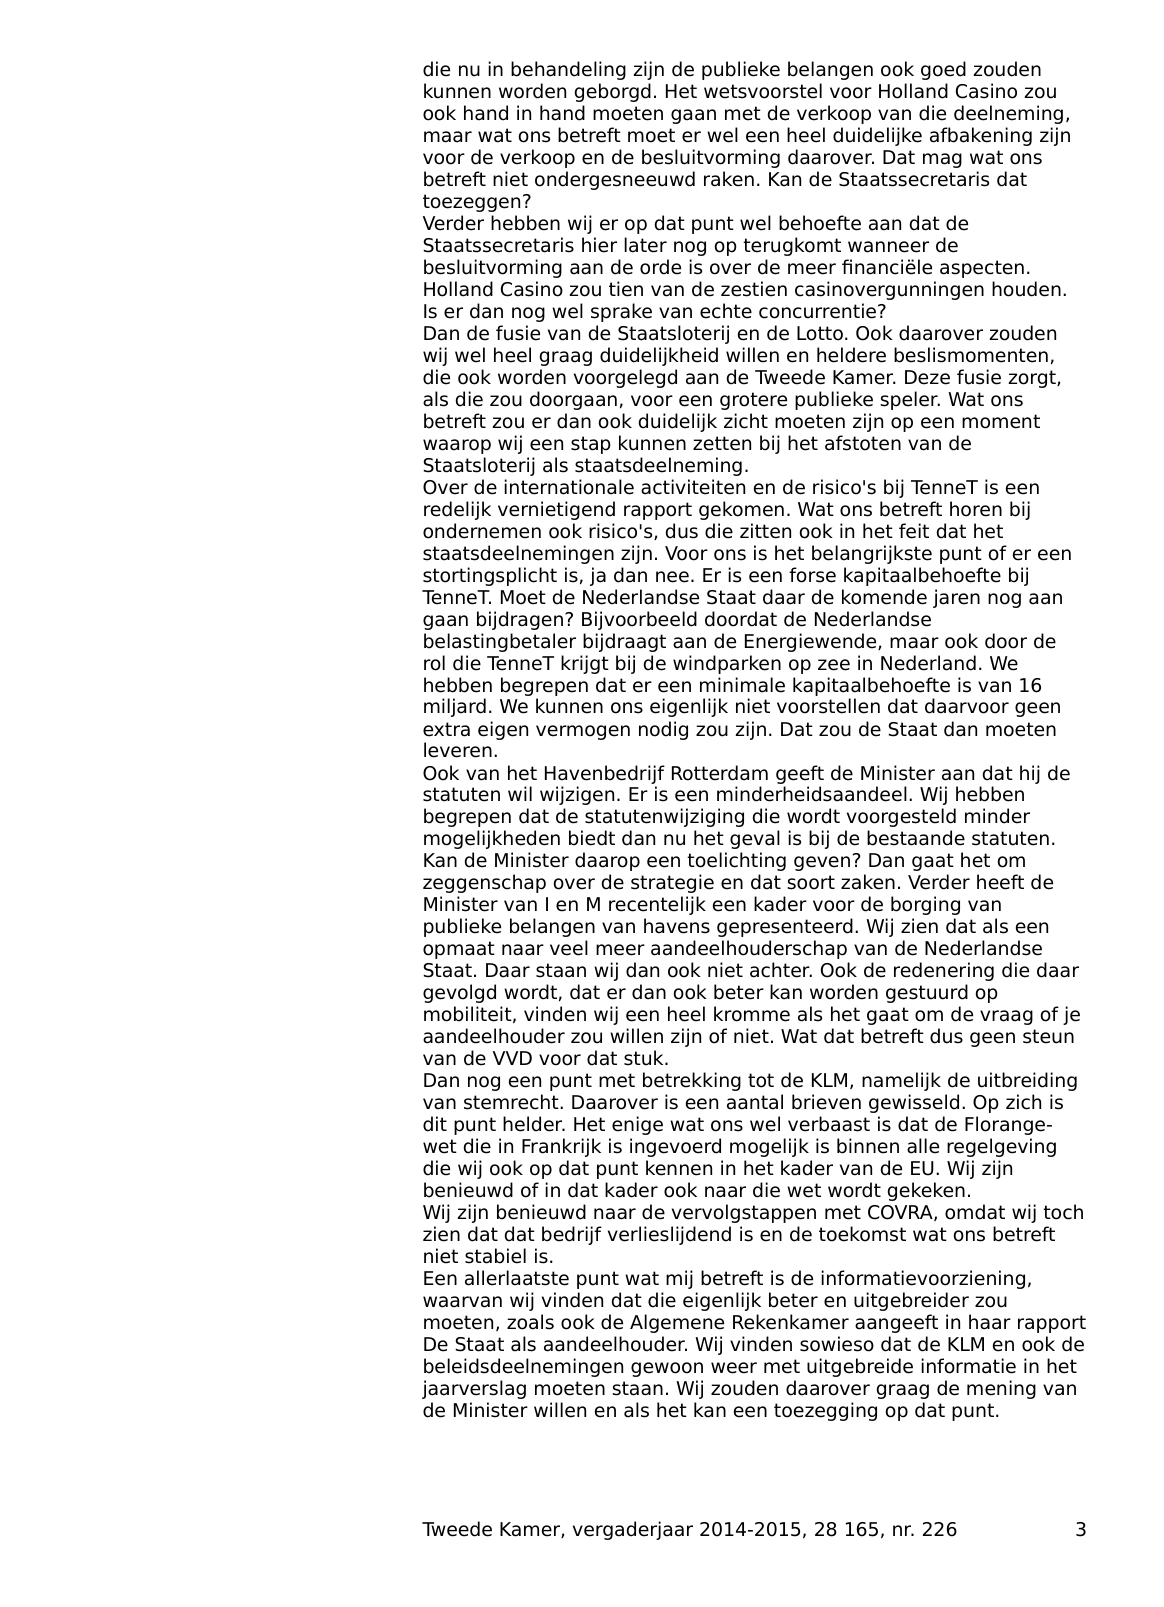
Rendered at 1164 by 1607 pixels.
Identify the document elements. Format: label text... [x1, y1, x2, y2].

text Ook van het Havenbedrijf Rotterdam geeft de Minister aan dat hij de statuten wil wijzigen. Er is een minderheidsaandeel. Wij hebben begrepen dat de statutenwijziging die wordt voorgesteld minder mogelijkheden biedt dan nu het geval is bij de bestaande statuten. Kan de Minister daarop een toelichting geven? Dan gaat het om zeggenschap over de strategie en dat soort zaken. Verder heeft de Minister van I en M recentelijk een kader voor de borging van publieke belangen van havens gepresenteerd. Wij zien dat als een opmaat naar veel meer aandeelhouderschap van de Nederlandse Staat. Daar staan wij dan ook niet achter. Ook de redenering die daar gevolgd wordt, dat er dan ook beter kan worden gestuurd op mobiliteit, vinden wij een heel kromme als het gaat om de vraag of je aandeelhouder zou willen zijn of niet. Wat dat betreft dus geen steun van de VVD voor dat stuk. [422, 762, 1087, 1070]
text Verder hebben wij er op dat punt wel behoefte aan dat de Staatssecretaris hier later nog op terugkomt wanneer de besluitvorming aan de orde is over de meer financiële aspecten. Holland Casino zou tien van de zestien casinovergunningen houden. Is er dan nog wel sprake van echte concurrentie? [422, 213, 1087, 323]
text Over de internationale activiteiten en de risico's bij TenneT is een redelijk vernietigend rapport gekomen. Wat ons betreft horen bij ondernemen ook risico's, dus die zitten ook in het feit dat het staatsdeelnemingen zijn. Voor ons is het belangrijkste punt of er een stortingsplicht is, ja dan nee. Er is een forse kapitaalbehoefte bij TenneT. Moet de Nederlandse Staat daar de komende jaren nog aan gaan bijdragen? Bijvoorbeeld doordat de Nederlandse belastingbetaler bijdraagt aan de Energiewende, maar ook door de rol die TenneT krijgt bij de windparken op zee in Nederland. We hebben begrepen dat er een minimale kapitaalbehoefte is van 16 miljard. We kunnen ons eigenlijk niet voorstellen dat daarvoor geen extra eigen vermogen nodig zou zijn. Dat zou de Staat dan moeten leveren. [422, 477, 1087, 762]
text die nu in behandeling zijn de publieke belangen ook goed zouden kunnen worden geborgd. Het wetsvoorstel voor Holland Casino zou ook hand in hand moeten gaan met de verkoop van die deelneming, maar wat ons betreft moet er wel een heel duidelijke afbakening zijn voor de verkoop en de besluitvorming daarover. Dat mag wat ons betreft niet ondergesneeuwd raken. Kan de Staatssecretaris dat toezeggen? [422, 59, 1087, 213]
text Wij zijn benieuwd naar de vervolgstappen met COVRA, omdat wij toch zien dat dat bedrijf verlieslijdend is en de toekomst wat ons betreft niet stabiel is. [422, 1202, 1087, 1268]
text Dan nog een punt met betrekking tot de KLM, namelijk de uitbreiding van stemrecht. Daarover is een aantal brieven gewisseld. Op zich is dit punt helder. Het enige wat ons wel verbaast is dat de Florange-wet die in Frankrijk is ingevoerd mogelijk is binnen alle regelgeving die wij ook op dat punt kennen in het kader van de EU. Wij zijn benieuwd of in dat kader ook naar die wet wordt gekeken. [422, 1070, 1087, 1202]
text Een allerlaatste punt wat mij betreft is de informatievoorziening, waarvan wij vinden dat die eigenlijk beter en uitgebreider zou moeten, zoals ook de Algemene Rekenkamer aangeeft in haar rapport De Staat als aandeelhouder. Wij vinden sowieso dat de KLM en ook de beleidsdeelnemingen gewoon weer met uitgebreide informatie in het jaarverslag moeten staan. Wij zouden daarover graag de mening van de Minister willen en als het kan een toezegging op dat punt. [422, 1268, 1087, 1422]
text Dan de fusie van de Staatsloterij en de Lotto. Ook daarover zouden wij wel heel graag duidelijkheid willen en heldere beslismomenten, die ook worden voorgelegd aan de Tweede Kamer. Deze fusie zorgt, als die zou doorgaan, voor een grotere publieke speler. Wat ons betreft zou er dan ook duidelijk zicht moeten zijn op een moment waarop wij een stap kunnen zetten bij het afstoten van de Staatsloterij als staatsdeelneming. [422, 323, 1087, 477]
